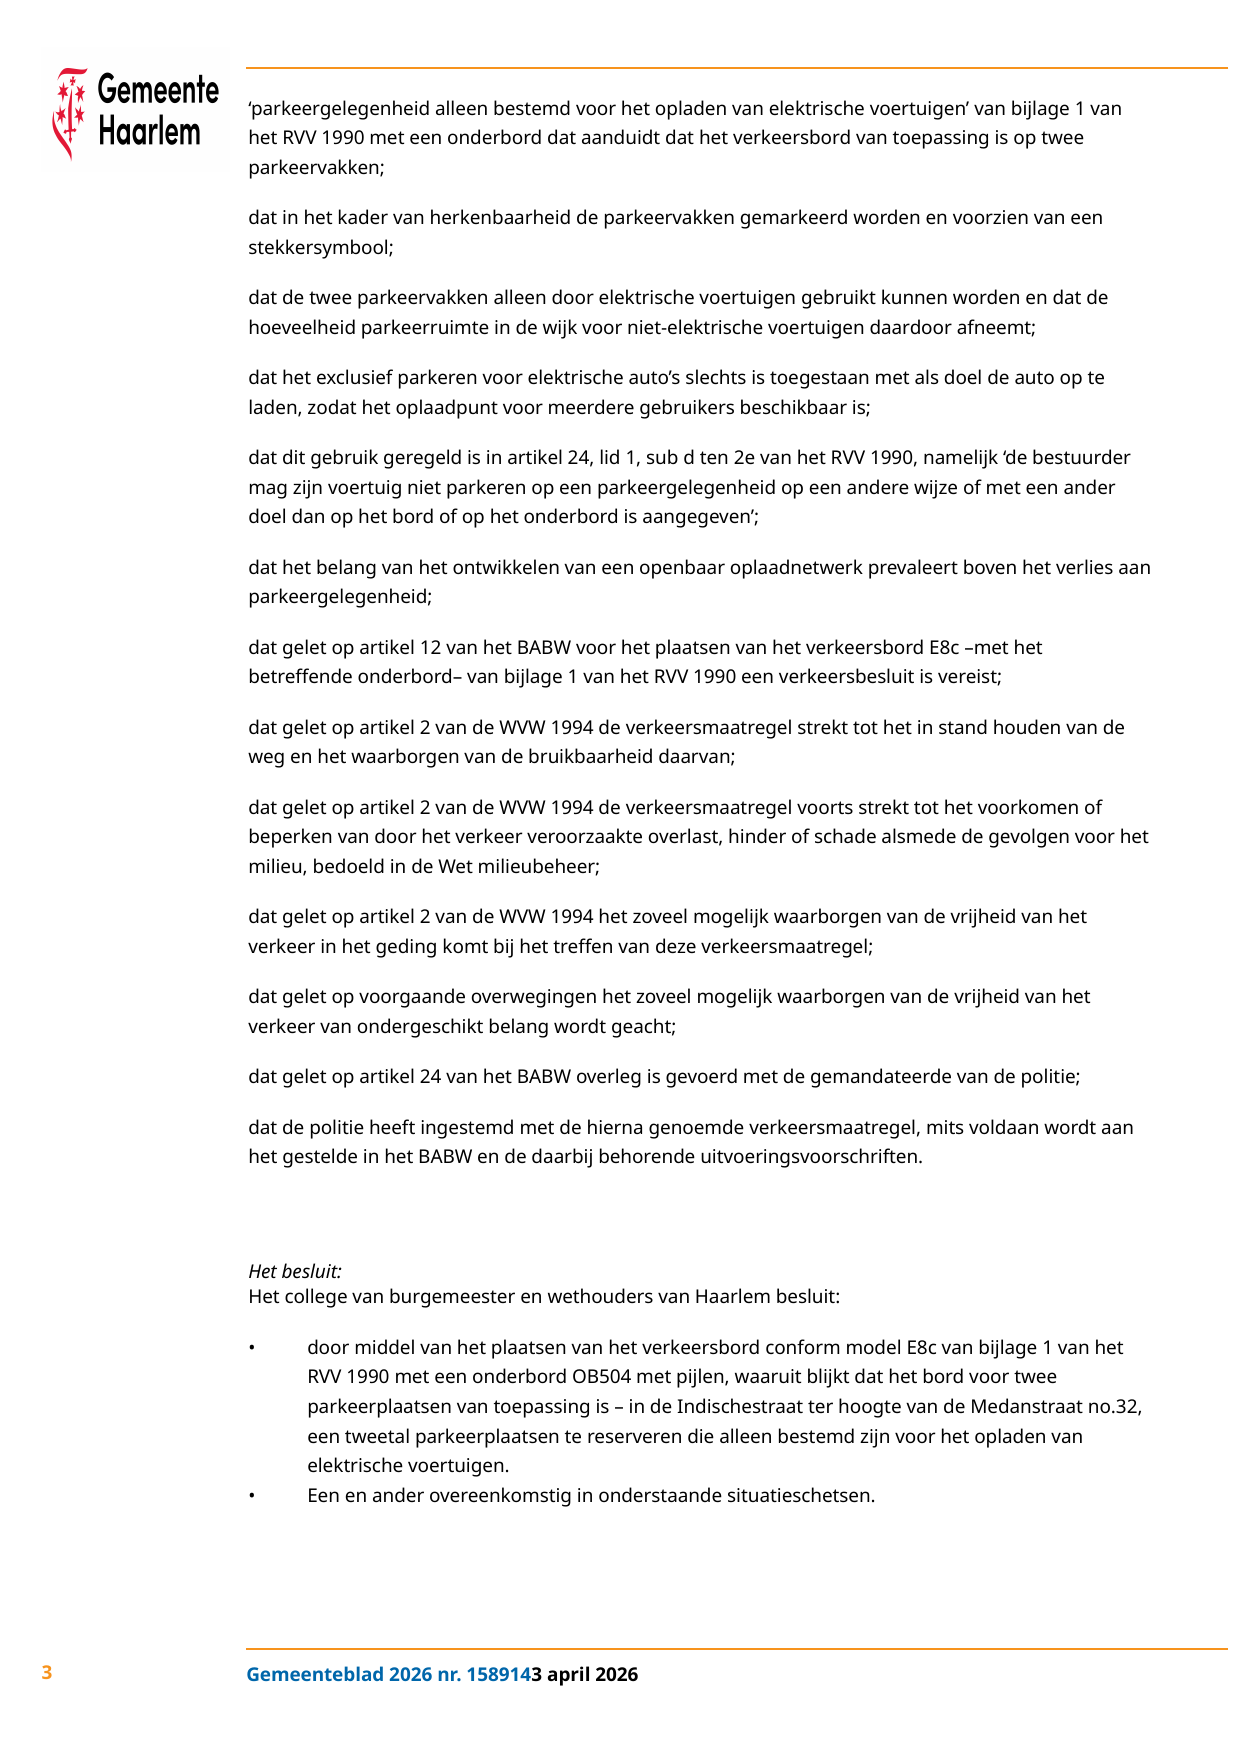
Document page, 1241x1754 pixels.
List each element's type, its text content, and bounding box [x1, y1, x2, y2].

text dat het exclusief parkeren voor elektrische auto’s slechts is toegestaan met als doel de auto op te laden, zodat het oplaadpunt voor meerdere gebruikers beschikbaar is; [248, 364, 1152, 420]
text dat gelet op artikel 2 van de WVW 1994 de verkeersmaatregel voorts strekt tot het voorkomen of beperken van door het verkeer veroorzaakte overlast, hinder of schade alsmede de gevolgen voor het milieu, bedoeld in de Wet milieubeheer; [248, 794, 1152, 879]
text Het besluit: [248, 1258, 1152, 1284]
text dat gelet op artikel 24 van het BABW overleg is gevoerd met de gemandateerde van de politie; [248, 1063, 1152, 1089]
text Het college van burgemeester en wethouders van Haarlem besluit: [248, 1284, 1152, 1309]
text dat gelet op voorgaande overwegingen het zoveel mogelijk waarborgen van de vrijheid van het verkeer van ondergeschikt belang wordt geacht; [248, 983, 1152, 1039]
text dat gelet op artikel 2 van de WVW 1994 het zoveel mogelijk waarborgen van de vrijheid van het verkeer in het geding komt bij het treffen van deze verkeersmaatregel; [248, 903, 1152, 959]
text dat de politie heeft ingestemd met de hierna genoemde verkeersmaatregel, mits voldaan wordt aan het gestelde in het BABW en de daarbij behorende uitvoeringsvoorschriften. [248, 1114, 1152, 1169]
picture [41, 47, 231, 172]
text ‘parkeergelegenheid alleen bestemd voor het opladen van elektrische voertuigen’ van bijlage 1 van het RVV 1990 met een onderbord dat aanduidt dat het verkeersbord van toepassing is op twee parkeervakken; [248, 95, 1152, 180]
text dat dit gebruik geregeld is in artikel 24, lid 1, sub d ten 2e van het RVV 1990, namelijk ‘de bestuurder mag zijn voertuig niet parkeren op een parkeergelegenheid op een andere wijze of met een ander doel dan op het bord of op het onderbord is aangegeven’; [248, 444, 1152, 529]
text dat in het kader van herkenbaarheid de parkeervakken gemarkeerd worden en voorzien van een stekkersymbool; [248, 204, 1152, 260]
text dat het belang van het ontwikkelen van een openbaar oplaadnetwerk prevaleert boven het verlies aan parkeergelegenheid; [248, 554, 1152, 609]
text dat de twee parkeervakken alleen door elektrische voertuigen gebruikt kunnen worden en dat de hoeveelheid parkeerruimte in de wijk voor niet-elektrische voertuigen daardoor afneemt; [248, 284, 1152, 340]
list door middel van het plaatsen van het verkeersbord conform model E8c van bijlage 1 van het RVV 1990 met een onderbord OB504 met pijlen, waaruit blijkt dat het bord voor twee parkeerplaatsen van toepassing is – in de Indischestraat ter hoogte van de Medanstraat no.32, een tweetal parkeerplaatsen te reserveren die alleen bestemd zijn voor het opladen van elektrische voertuigen. [248, 1334, 1152, 1478]
text dat gelet op artikel 2 van de WVW 1994 de verkeersmaatregel strekt tot het in stand houden van de weg en het waarborgen van de bruikbaarheid daarvan; [248, 714, 1152, 769]
list Een en ander overeenkomstig in onderstaande situatieschetsen. [248, 1482, 1152, 1508]
text dat gelet op artikel 12 van het BABW voor het plaatsen van het verkeersbord E8c –met het betreffende onderbord– van bijlage 1 van het RVV 1990 een verkeersbesluit is vereist; [248, 634, 1152, 689]
